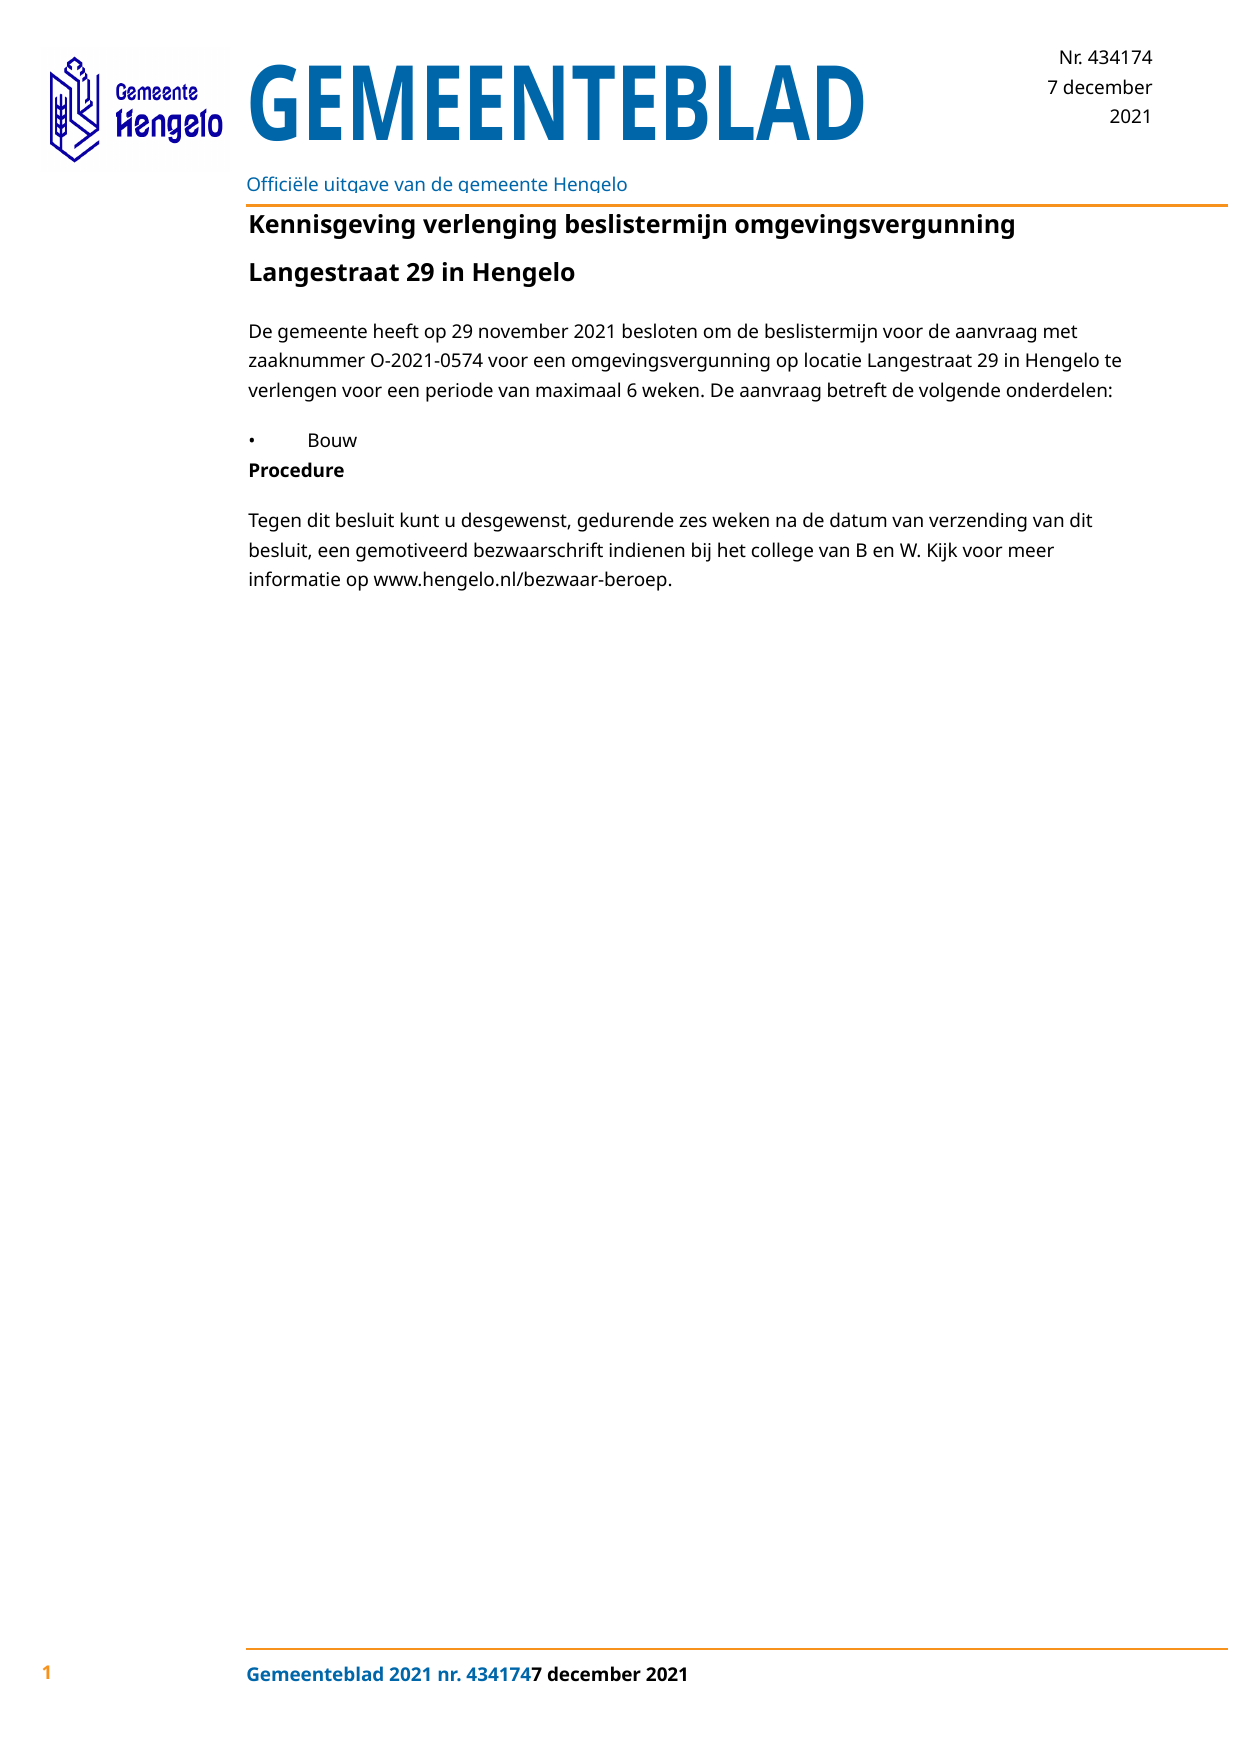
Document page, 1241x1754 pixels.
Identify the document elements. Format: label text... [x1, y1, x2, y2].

text Procedure [248, 457, 1152, 483]
text De gemeente heeft op 29 november 2021 besloten om de beslistermijn voor de aanvraag met zaaknummer O-2021-0574 voor een omgevingsvergunning op locatie Langestraat 29 in Hengelo te verlengen voor een periode van maximaal 6 weken. De aanvraag betreft de volgende onderdelen: [248, 318, 1152, 403]
text Tegen dit besluit kunt u desgewenst, gedurende zes weken na de datum van verzending van dit besluit, een gemotiveerd bezwaarschrift indienen bij het college van B en W. Kijk voor meer informatie op www.hengelo.nl/bezwaar-beroep. [248, 507, 1152, 592]
picture [41, 47, 231, 172]
list Bouw [248, 427, 1152, 453]
text Kennisgeving verlenging beslistermijn omgevingsvergunning Langestraat 29 in Hengelo [248, 207, 1152, 288]
